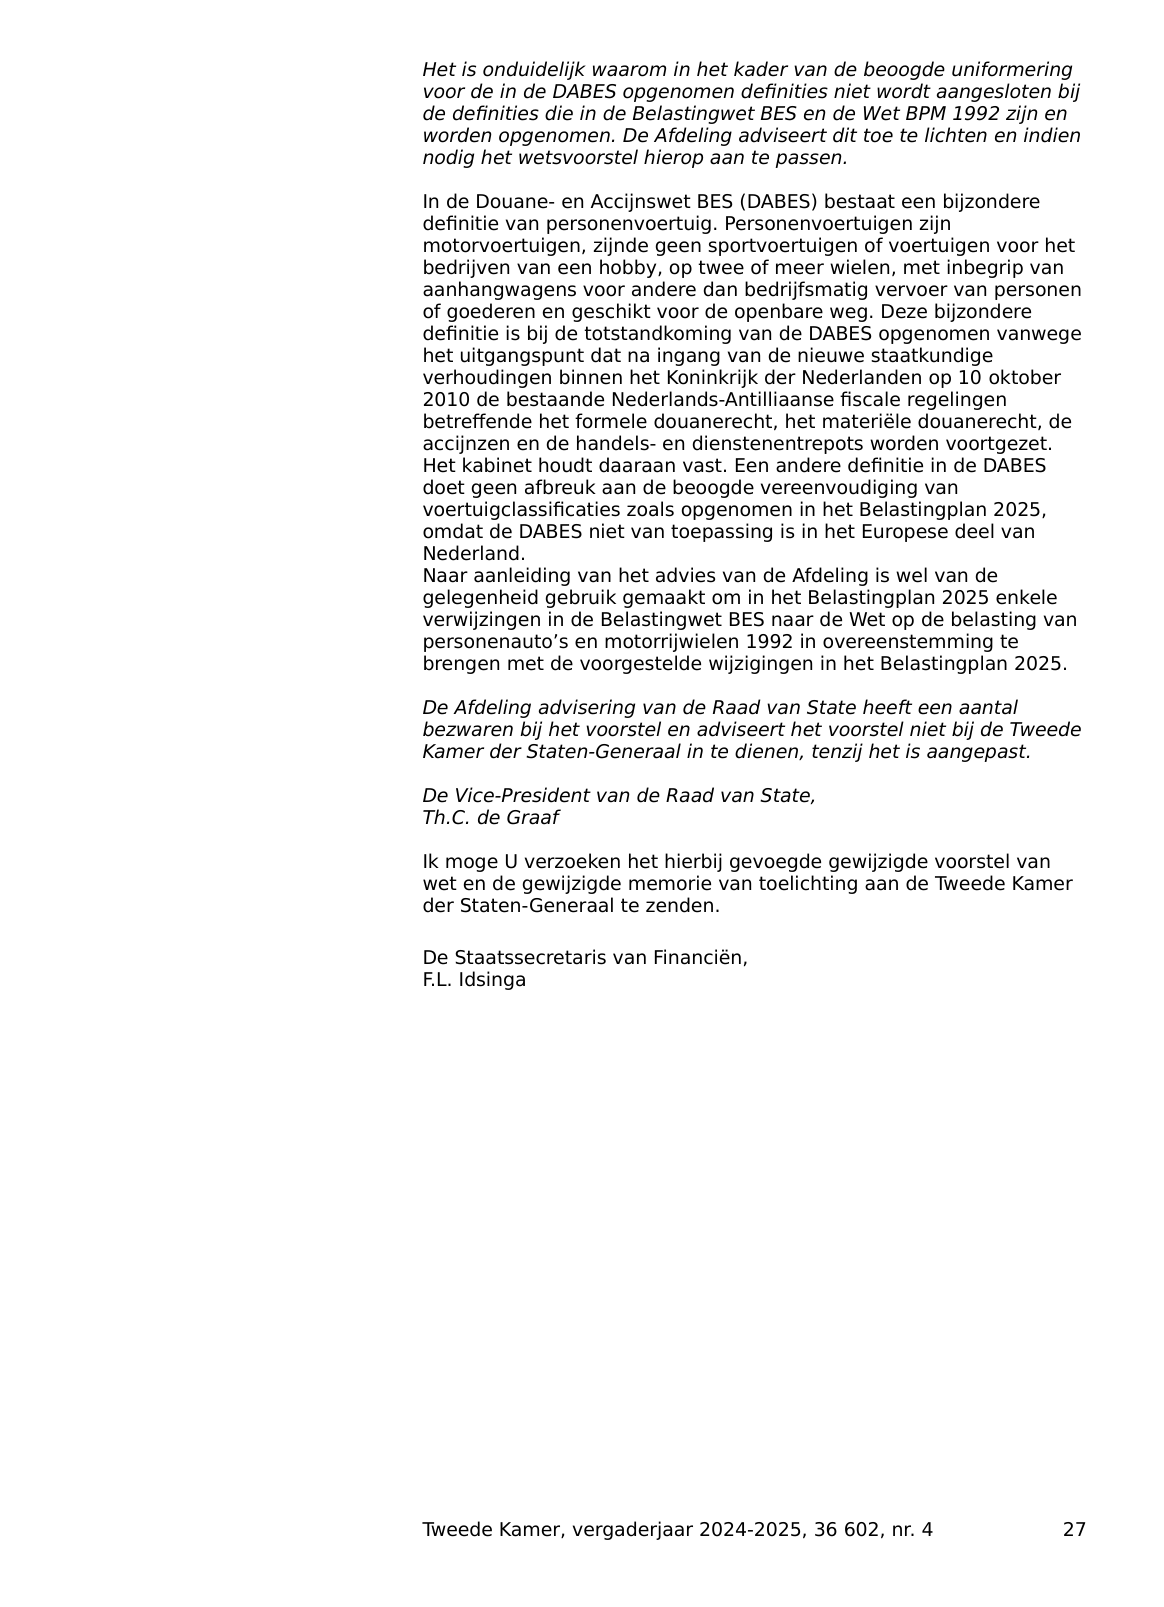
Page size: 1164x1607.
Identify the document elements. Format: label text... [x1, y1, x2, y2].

text De Afdeling advisering van de Raad van State heeft een aantal bezwaren bij het voorstel en adviseert het voorstel niet bij de Tweede Kamer der Staten-Generaal in te dienen, tenzij het is aangepast. [422, 697, 1087, 763]
text Naar aanleiding van het advies van de Afdeling is wel van de gelegenheid gebruik gemaakt om in het Belastingplan 2025 enkele verwijzingen in de Belastingwet BES naar de Wet op de belasting van personenauto’s en motorrijwielen 1992 in overeenstemming te brengen met de voorgestelde wijzigingen in het Belastingplan 2025. [422, 565, 1087, 675]
text Th.C. de Graaf [422, 807, 1087, 829]
text In de Douane- en Accijnswet BES (DABES) bestaat een bijzondere definitie van personenvoertuig. Personenvoertuigen zijn motorvoertuigen, zijnde geen sportvoertuigen of voertuigen voor het bedrijven van een hobby, op twee of meer wielen, met inbegrip van aanhangwagens voor andere dan bedrijfsmatig vervoer van personen of goederen en geschikt voor de openbare weg. Deze bijzondere definitie is bij de totstandkoming van de DABES opgenomen vanwege het uitgangspunt dat na ingang van de nieuwe staatkundige verhoudingen binnen het Koninkrijk der Nederlanden op 10 oktober 2010 de bestaande Nederlands-Antilliaanse fiscale regelingen betreffende het formele douanerecht, het materiële douanerecht, de accijnzen en de handels- en dienstenentrepots worden voortgezet. Het kabinet houdt daaraan vast. Een andere definitie in de DABES doet geen afbreuk aan de beoogde vereenvoudiging van voertuigclassificaties zoals opgenomen in het Belastingplan 2025, omdat de DABES niet van toepassing is in het Europese deel van Nederland. [422, 191, 1087, 565]
text Ik moge U verzoeken het hierbij gevoegde gewijzigde voorstel van wet en de gewijzigde memorie van toelichting aan de Tweede Kamer der Staten-Generaal te zenden. [422, 851, 1087, 917]
text De Staatssecretaris van Financiën, F.L. Idsinga [422, 947, 1087, 991]
text De Vice-President van de Raad van State, [422, 785, 1087, 807]
text Het is onduidelijk waarom in het kader van de beoogde uniformering voor de in de DABES opgenomen definities niet wordt aangesloten bij de definities die in de Belastingwet BES en de Wet BPM 1992 zijn en worden opgenomen. De Afdeling adviseert dit toe te lichten en indien nodig het wetsvoorstel hierop aan te passen. [422, 59, 1087, 169]
